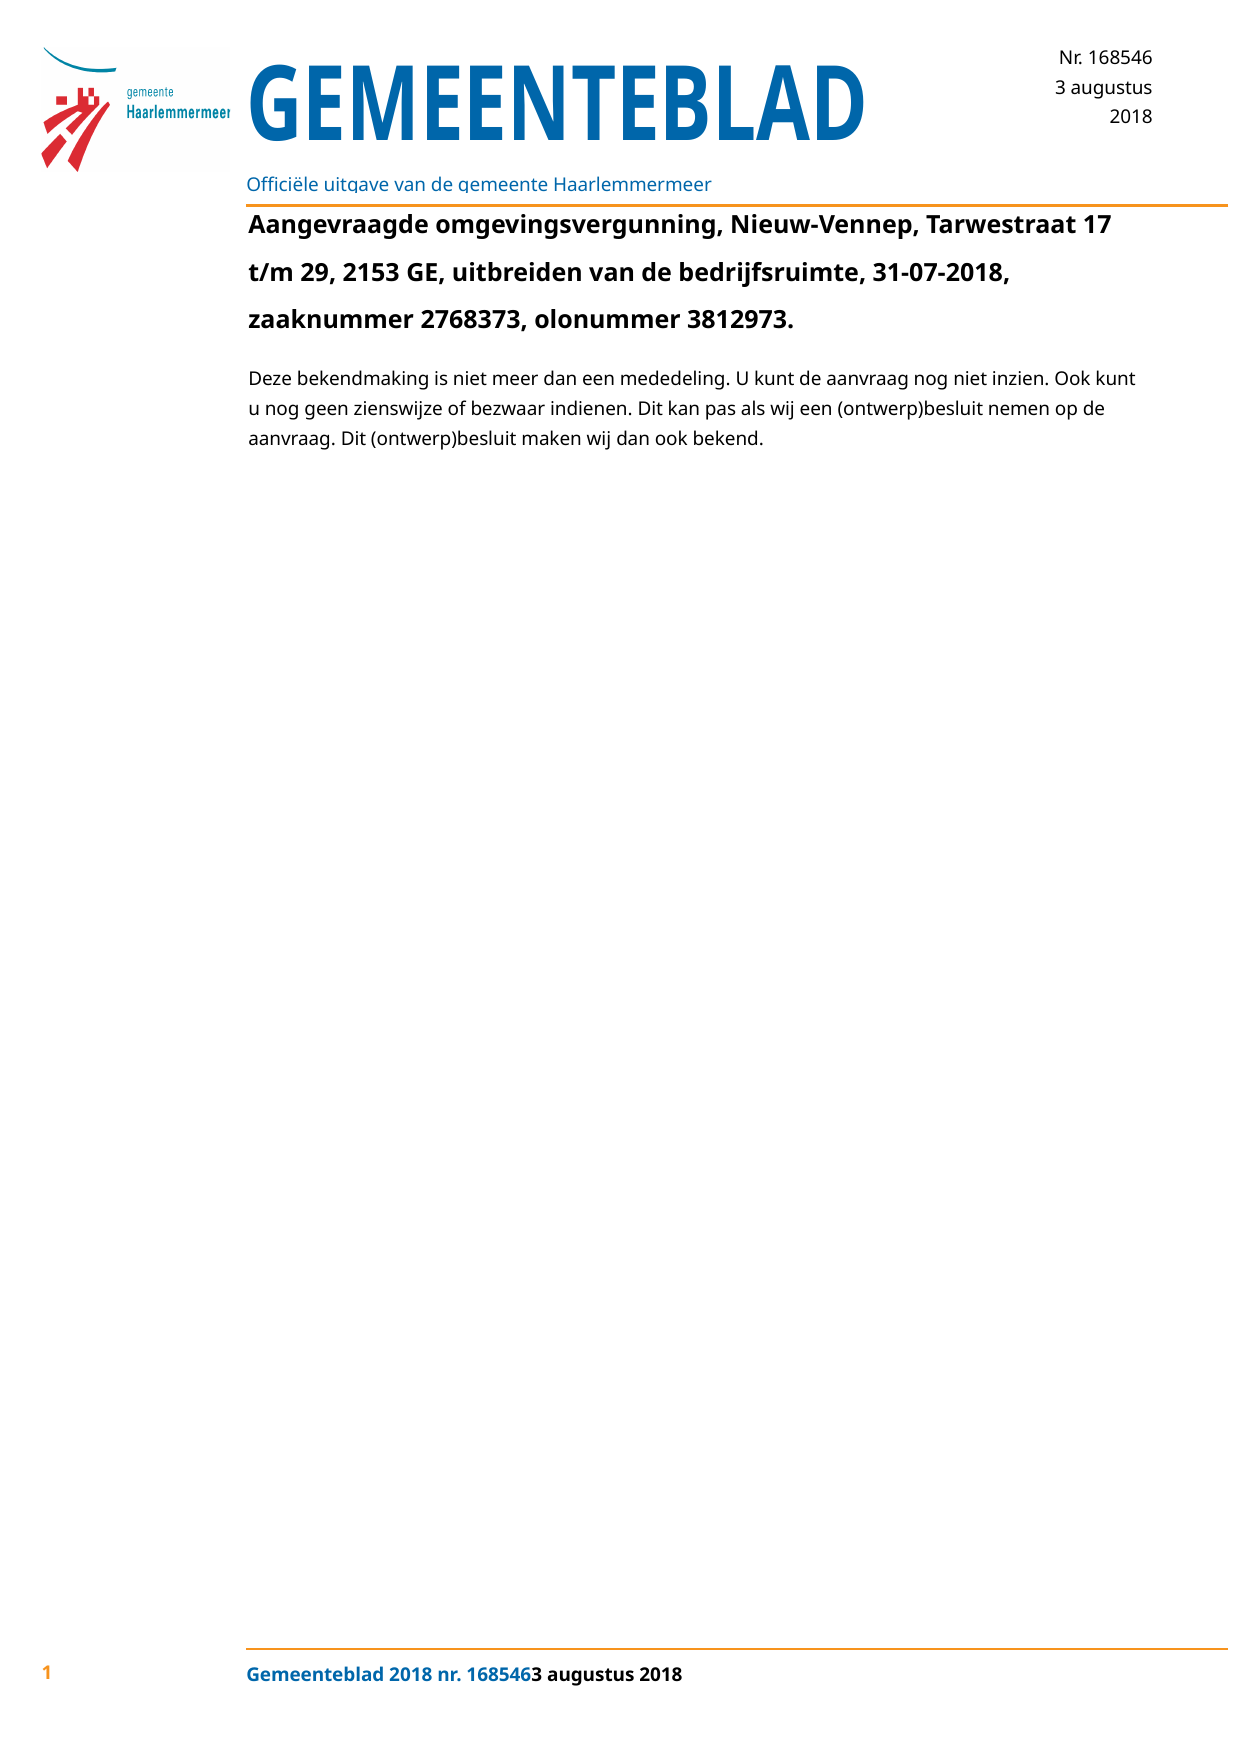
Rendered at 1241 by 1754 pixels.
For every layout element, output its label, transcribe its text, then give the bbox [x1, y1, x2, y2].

picture [41, 47, 231, 172]
text Aangevraagde omgevingsvergunning, Nieuw-Vennep, Tarwestraat 17 t/m 29, 2153 GE, uitbreiden van de bedrijfsruimte, 31-07-2018, zaaknummer 2768373, olonummer 3812973. [248, 207, 1152, 336]
text Deze bekendmaking is niet meer dan een mededeling. U kunt de aanvraag nog niet inzien. Ook kunt u nog geen zienswijze of bezwaar indienen. Dit kan pas als wij een (ontwerp)besluit nemen op de aanvraag. Dit (ontwerp)besluit maken wij dan ook bekend. [248, 366, 1152, 450]
